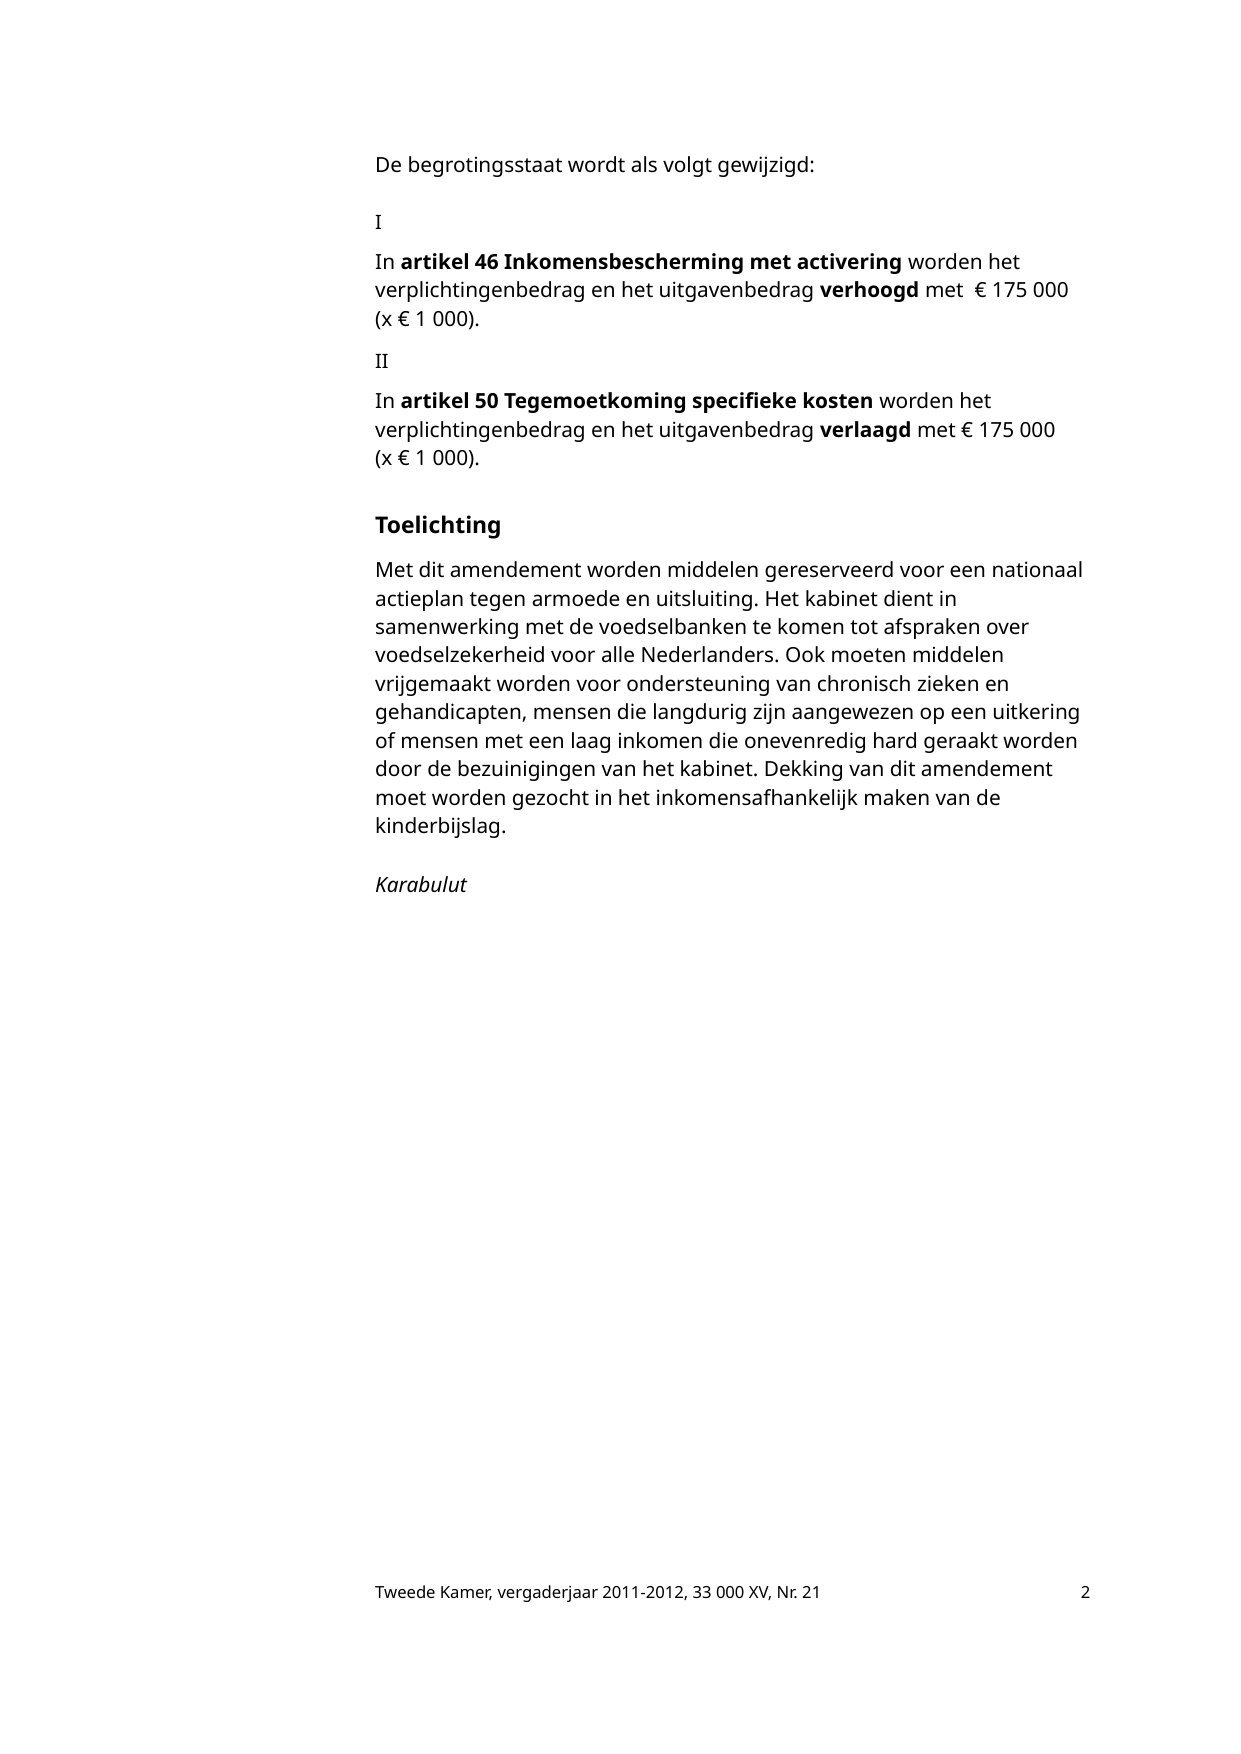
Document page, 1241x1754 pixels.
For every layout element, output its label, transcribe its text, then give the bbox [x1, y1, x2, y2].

text In artikel 50 Tegemoetkoming specifieke kosten worden het verplichtingenbedrag en het uitgavenbedrag verlaagd met € 175 000 (x € 1 000). [375, 386, 1090, 472]
text I [375, 208, 1090, 235]
text In artikel 46 Inkomensbescherming met activering worden het verplichtingenbedrag en het uitgavenbedrag verhoogd met € 175 000 (x € 1 000). [375, 247, 1090, 332]
subtitle Toelichting [375, 509, 1090, 540]
text Karabulut [375, 870, 1090, 898]
text De begrotingsstaat wordt als volgt gewijzigd: [375, 150, 1090, 178]
text Met dit amendement worden middelen gereserveerd voor een nationaal actieplan tegen armoede en uitsluiting. Het kabinet dient in samenwerking met de voedselbanken te komen tot afspraken over voedselzekerheid voor alle Nederlanders. Ook moeten middelen vrijgemaakt worden voor ondersteuning van chronisch zieken en gehandicapten, mensen die langdurig zijn aangewezen op een uitkering of mensen met een laag inkomen die onevenredig hard geraakt worden door de bezuinigingen van het kabinet. Dekking van dit amendement moet worden gezocht in het inkomensafhankelijk maken van de kinderbijslag. [375, 555, 1090, 840]
text II [375, 347, 1090, 374]
